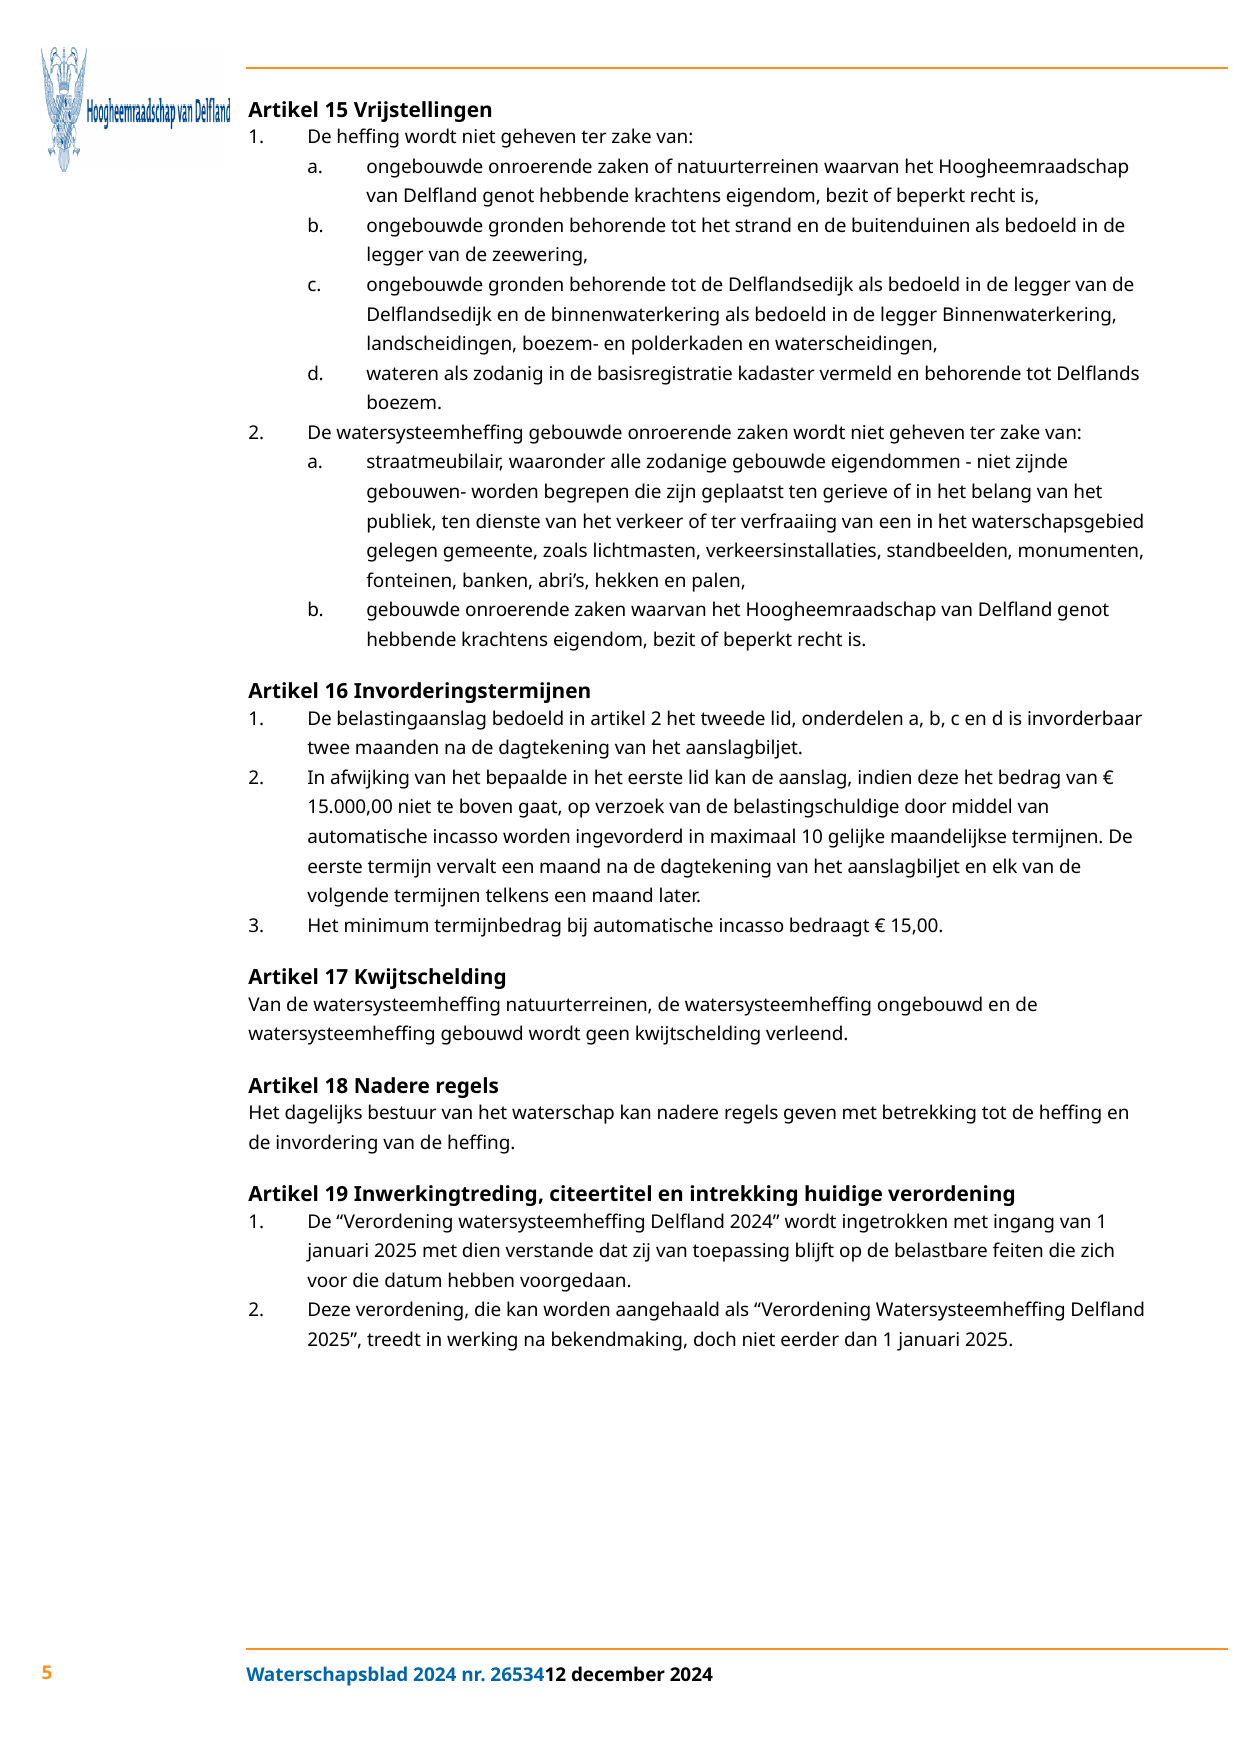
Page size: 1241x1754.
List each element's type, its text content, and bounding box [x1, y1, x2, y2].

list Deze verordening, die kan worden aangehaald als “Verordening Watersysteemheffing Delfland 2025”, treedt in werking na bekendmaking, doch niet eerder dan 1 januari 2025. [248, 1297, 1152, 1352]
text Het dagelijks bestuur van het waterschap kan nadere regels geven met betrekking tot de heffing en de invordering van de heffing. [248, 1099, 1152, 1155]
text Artikel 19 Inwerkingtreding, citeertitel en intrekking huidige verordening [248, 1179, 1152, 1208]
list In afwijking van het bepaalde in het eerste lid kan de aanslag, indien deze het bedrag van € 15.000,00 niet te boven gaat, op verzoek van de belastingschuldige door middel van automatische incasso worden ingevorderd in maximaal 10 gelijke maandelijkse termijnen. De eerste termijn vervalt een maand na de dagtekening van het aanslagbiljet en elk van de volgende termijnen telkens een maand later. [248, 764, 1152, 908]
list De heffing wordt niet geheven ter zake van: [248, 123, 1152, 149]
list ongebouwde gronden behorende tot het strand en de buitenduinen als bedoeld in de legger van de zeewering, [307, 212, 1152, 267]
list De watersysteemheffing gebouwde onroerende zaken wordt niet geheven ter zake van: [248, 419, 1152, 445]
text Artikel 16 Invorderingstermijnen [248, 677, 1152, 705]
text Artikel 15 Vrijstellingen [248, 95, 1152, 123]
text Van de watersysteemheffing natuurterreinen, de watersysteemheffing ongebouwd en de watersysteemheffing gebouwd wordt geen kwijtschelding verleend. [248, 991, 1152, 1046]
text Artikel 17 Kwijtschelding [248, 962, 1152, 991]
list ongebouwde gronden behorende tot de Delflandsedijk als bedoeld in de legger van de Delflandsedijk en de binnenwaterkering als bedoeld in de legger Binnenwaterkering, landscheidingen, boezem- en polderkaden en waterscheidingen, [307, 271, 1152, 356]
list De “Verordening watersysteemheffing Delfland 2024” wordt ingetrokken met ingang van 1 januari 2025 met dien verstande dat zij van toepassing blijft op de belastbare feiten die zich voor die datum hebben voorgedaan. [248, 1208, 1152, 1293]
list ongebouwde onroerende zaken of natuurterreinen waarvan het Hoogheemraadschap van Delfland genot hebbende krachtens eigendom, bezit of beperkt recht is, [307, 153, 1152, 208]
picture [41, 47, 231, 172]
list Het minimum termijnbedrag bij automatische incasso bedraagt € 15,00. [248, 912, 1152, 938]
list De belastingaanslag bedoeld in artikel 2 het tweede lid, onderdelen a, b, c en d is invorderbaar twee maanden na de dagtekening van het aanslagbiljet. [248, 705, 1152, 760]
list wateren als zodanig in de basisregistratie kadaster vermeld en behorende tot Delflands boezem. [307, 360, 1152, 415]
text Artikel 18 Nadere regels [248, 1071, 1152, 1099]
list straatmeubilair, waaronder alle zodanige gebouwde eigendommen - niet zijnde gebouwen- worden begrepen die zijn geplaatst ten gerieve of in het belang van het publiek, ten dienste van het verkeer of ter verfraaiing van een in het waterschapsgebied gelegen gemeente, zoals lichtmasten, verkeersinstallaties, standbeelden, monumenten, fonteinen, banken, abri’s, hekken en palen, [307, 449, 1152, 593]
list gebouwde onroerende zaken waarvan het Hoogheemraadschap van Delfland genot hebbende krachtens eigendom, bezit of beperkt recht is. [307, 597, 1152, 652]
